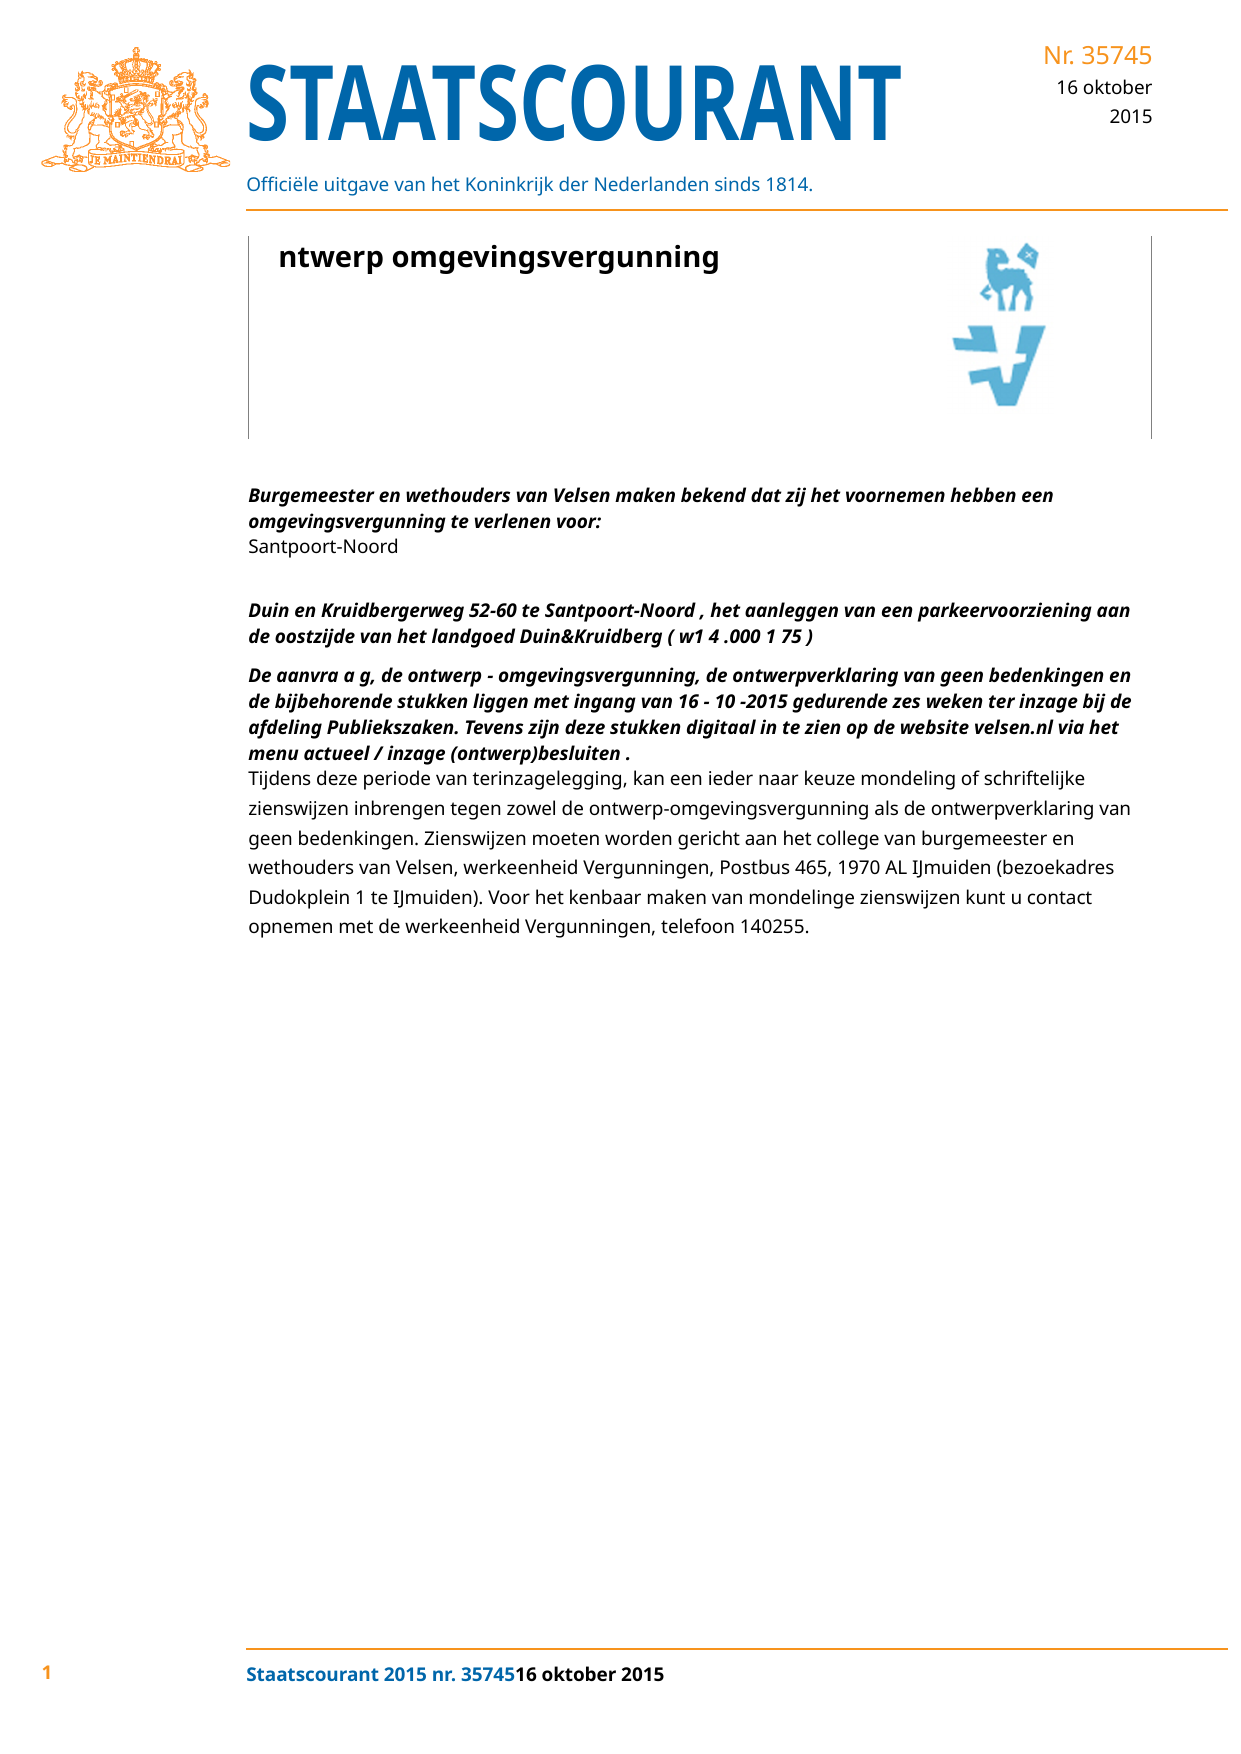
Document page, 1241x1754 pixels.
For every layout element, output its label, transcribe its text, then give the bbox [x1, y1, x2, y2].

text Burgemeester en wethouders van Velsen maken bekend dat zij het voornemen hebben een omgevingsvergunning te verlenen voor: [248, 482, 1152, 534]
text Duin en Kruidbergerweg 52-60 te Santpoort-Noord , het aanleggen van een parkeervoorziening aan de oostzijde van het landgoed Duin&Kruidberg ( w1 4 .000 1 75 ) [248, 598, 1152, 649]
table_header [1055, 236, 1151, 413]
text Santpoort-Noord [248, 534, 1152, 559]
text Tijdens deze periode van terinzagelegging, kan een ieder naar keuze mondeling of schriftelijke zienswijzen inbrengen tegen zowel de ontwerp-omgevingsvergunning als de ontwerpverklaring van geen bedenkingen. Zienswijzen moeten worden gericht aan het college van burgemeester en wethouders van Velsen, werkeenheid Vergunningen, Postbus 465, 1970 AL IJmuiden (bezoekadres Dudokplein 1 te IJmuiden). Voor het kenbaar maken van mondelinge zienswijzen kunt u contact opnemen met de werkeenheid Vergunningen, telefoon 140255. [248, 766, 1152, 939]
text De aanvra a g, de ontwerp - omgevingsvergunning, de ontwerpverklaring van geen bedenkingen en de bijbehorende stukken liggen met ingang van 16 - 10 -2015 gedurende zes weken ter inzage bij de afdeling Publiekszaken. Tevens zijn deze stukken digitaal in te zien op de website velsen.nl via het menu actueel / inzage (ontwerp)besluiten . [248, 663, 1152, 766]
table_header [850, 414, 1151, 439]
picture [41, 47, 231, 172]
table_header ntwerp omgevingsvergunning [249, 236, 850, 439]
table_header [850, 236, 946, 413]
picture [946, 236, 1055, 414]
